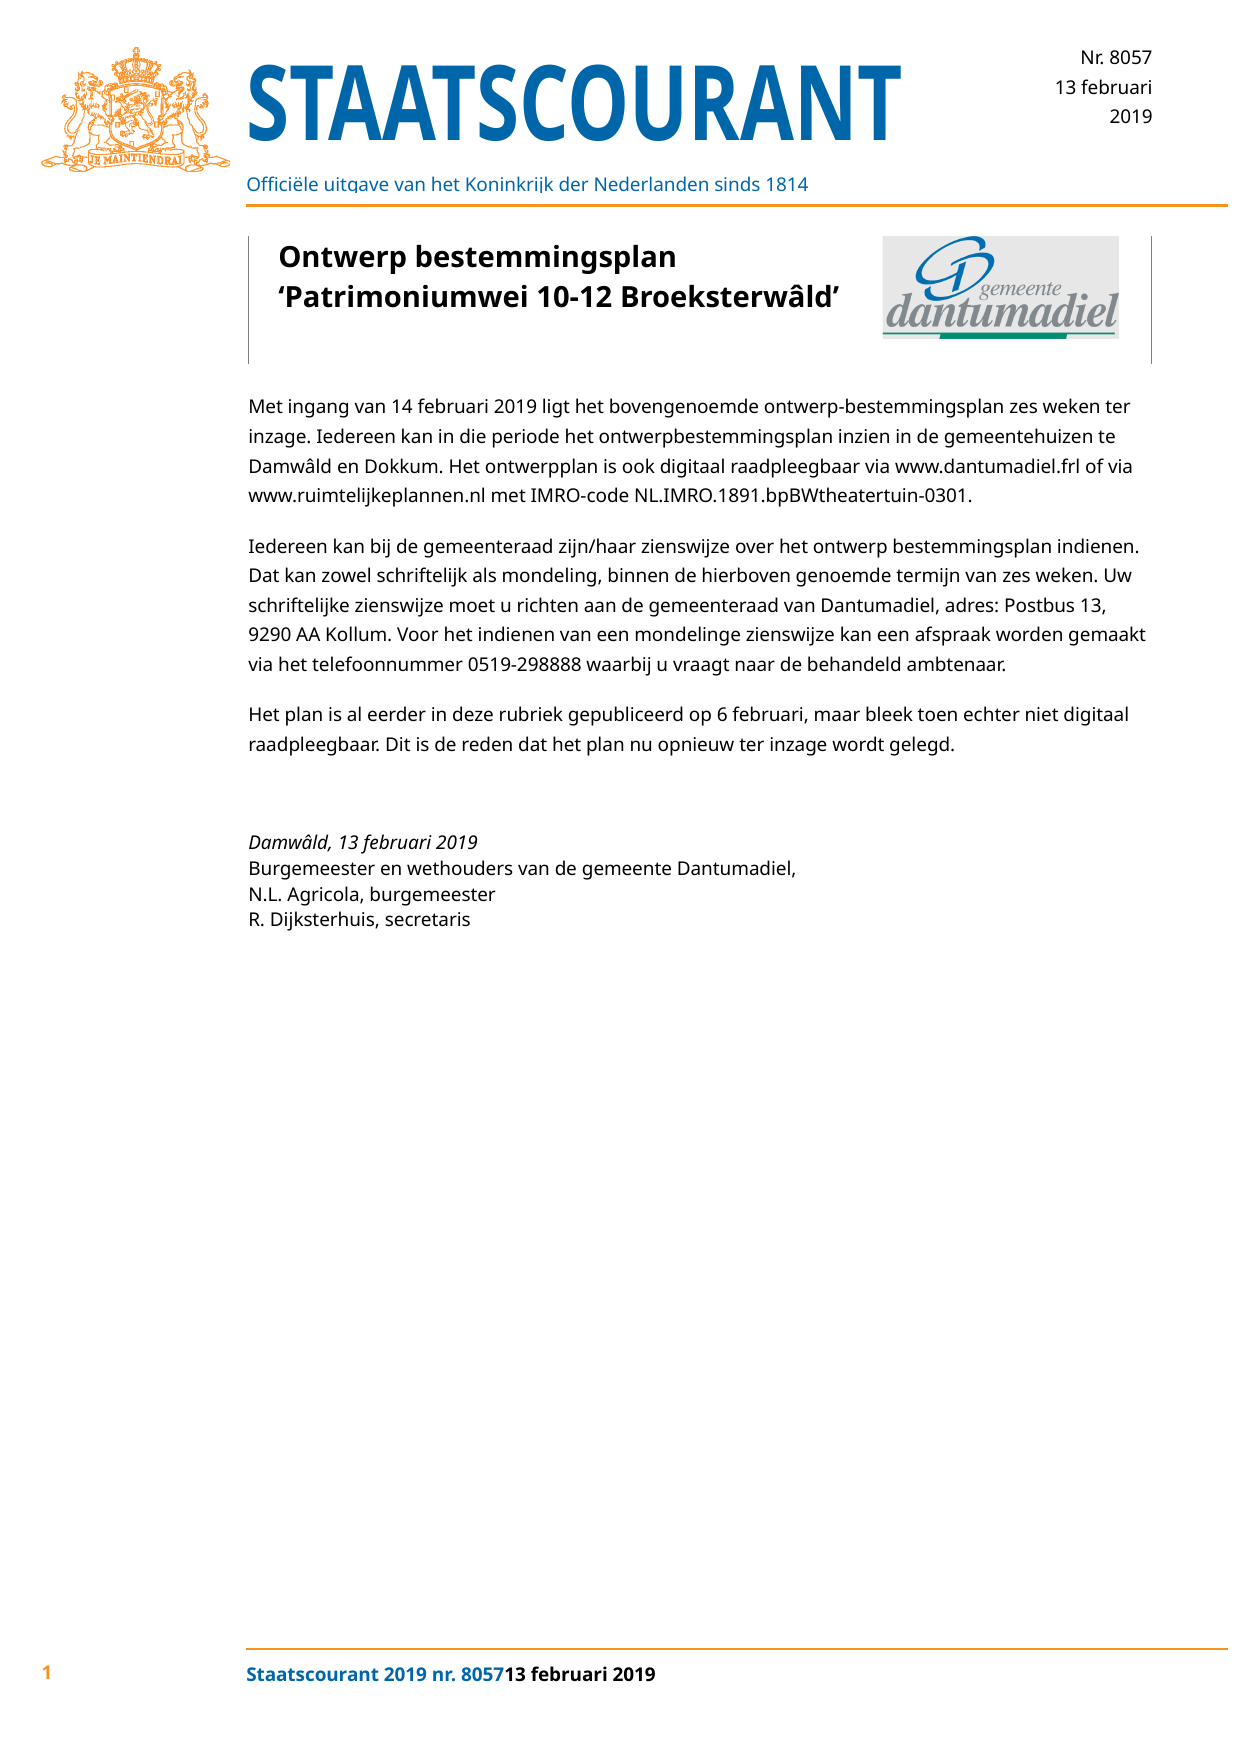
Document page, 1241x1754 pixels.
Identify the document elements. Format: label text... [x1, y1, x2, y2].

text N.L. Agricola, burgemeester [248, 881, 1152, 907]
text Iedereen kan bij de gemeenteraad zijn/haar zienswijze over het ontwerp bestemmingsplan indienen. Dat kan zowel schriftelijk als mondeling, binnen de hierboven genoemde termijn van zes weken. Uw schriftelijke zienswijze moet u richten aan de gemeenteraad van Dantumadiel, adres: Postbus 13, 9290 AA Kollum. Voor het indienen van een mondelinge zienswijze kan een afspraak worden gemaakt via het telefoonnummer 0519-298888 waarbij u vraagt naar de behandeld ambtenaar. [248, 533, 1152, 677]
table_header [1119, 236, 1151, 338]
table_header [850, 339, 1151, 364]
picture [882, 236, 1119, 339]
text Met ingang van 14 februari 2019 ligt het bovengenoemde ontwerp-bestemmingsplan zes weken ter inzage. Iedereen kan in die periode het ontwerpbestemmingsplan inzien in de gemeentehuizen te Damwâld en Dokkum. Het ontwerpplan is ook digitaal raadpleegbaar via www.dantumadiel.frl of via www.ruimtelijkeplannen.nl met IMRO-code NL.IMRO.1891.bpBWtheatertuin-0301. [248, 394, 1152, 508]
table_header Ontwerp bestemmingsplan ‘Patrimoniumwei 10-12 Broeksterwâld’ [249, 236, 850, 364]
table_header [850, 236, 882, 338]
picture [41, 47, 231, 172]
text Damwâld, 13 februari 2019 [248, 829, 1152, 855]
text Burgemeester en wethouders van de gemeente Dantumadiel, [248, 855, 1152, 881]
text Het plan is al eerder in deze rubriek gepubliceerd op 6 februari, maar bleek toen echter niet digitaal raadpleegbaar. Dit is de reden dat het plan nu opnieuw ter inzage wordt gelegd. [248, 702, 1152, 757]
text R. Dijksterhuis, secretaris [248, 907, 1152, 932]
